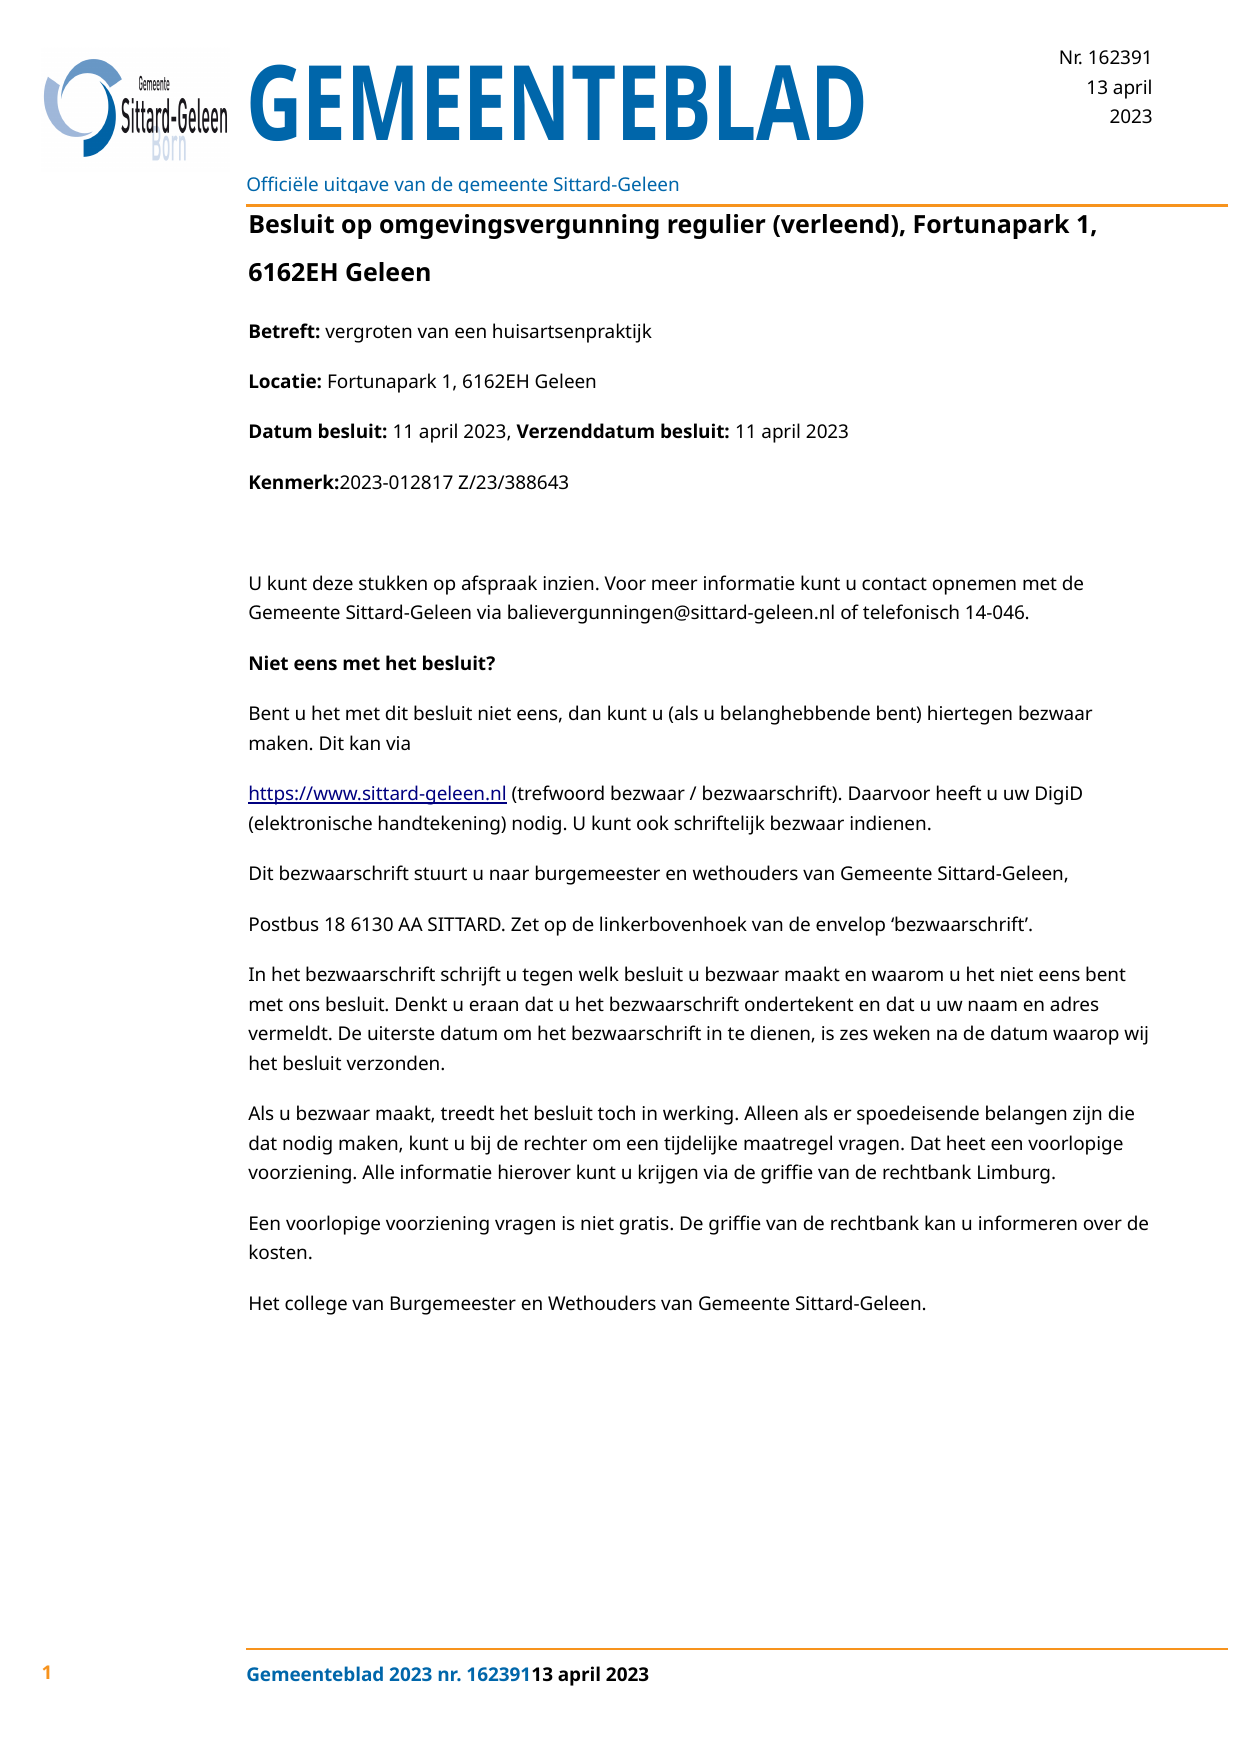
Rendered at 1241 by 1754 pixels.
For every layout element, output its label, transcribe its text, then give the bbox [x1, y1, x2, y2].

text Als u bezwaar maakt, treedt het besluit toch in werking. Alleen als er spoedeisende belangen zijn die dat nodig maken, kunt u bij de rechter om een tijdelijke maatregel vragen. Dat heet een voorlopige voorziening. Alle informatie hierover kunt u krijgen via de griffie van de rechtbank Limburg. [248, 1100, 1152, 1185]
text Betreft: vergroten van een huisartsenpraktijk [248, 318, 1152, 344]
text Een voorlopige voorziening vragen is niet gratis. De griffie van de rechtbank kan u informeren over de kosten. [248, 1210, 1152, 1265]
text Het college van Burgemeester en Wethouders van Gemeente Sittard-Geleen. [248, 1290, 1152, 1316]
text Besluit op omgevingsvergunning regulier (verleend), Fortunapark 1, 6162EH Geleen [248, 207, 1152, 288]
picture [41, 47, 231, 172]
text Bent u het met dit besluit niet eens, dan kunt u (als u belanghebbende bent) hiertegen bezwaar maken. Dit kan via [248, 700, 1152, 756]
text U kunt deze stukken op afspraak inzien. Voor meer informatie kunt u contact opnemen met de Gemeente Sittard-Geleen via balievergunningen@sittard-geleen.nl of telefonisch 14-046. [248, 570, 1152, 625]
text Kenmerk:2023-012817 Z/23/388643 [248, 469, 1152, 495]
text Niet eens met het besluit? [248, 650, 1152, 676]
text Locatie: Fortunapark 1, 6162EH Geleen [248, 368, 1152, 394]
text Dit bezwaarschrift stuurt u naar burgemeester en wethouders van Gemeente Sittard-Geleen, [248, 860, 1152, 886]
text https://www.sittard-geleen.nl (trefwoord bezwaar / bezwaarschrift). Daarvoor heeft u uw DigiD (elektronische handtekening) nodig. U kunt ook schriftelijk bezwaar indienen. [248, 780, 1152, 836]
text Datum besluit: 11 april 2023, Verzenddatum besluit: 11 april 2023 [248, 419, 1152, 444]
text In het bezwaarschrift schrijft u tegen welk besluit u bezwaar maakt en waarom u het niet eens bent met ons besluit. Denkt u eraan dat u het bezwaarschrift ondertekent en dat u uw naam en adres vermeldt. De uiterste datum om het bezwaarschrift in te dienen, is zes weken na de datum waarop wij het besluit verzonden. [248, 961, 1152, 1076]
text Postbus 18 6130 AA SITTARD. Zet op de linkerbovenhoek van de envelop ‘bezwaarschrift’. [248, 911, 1152, 937]
